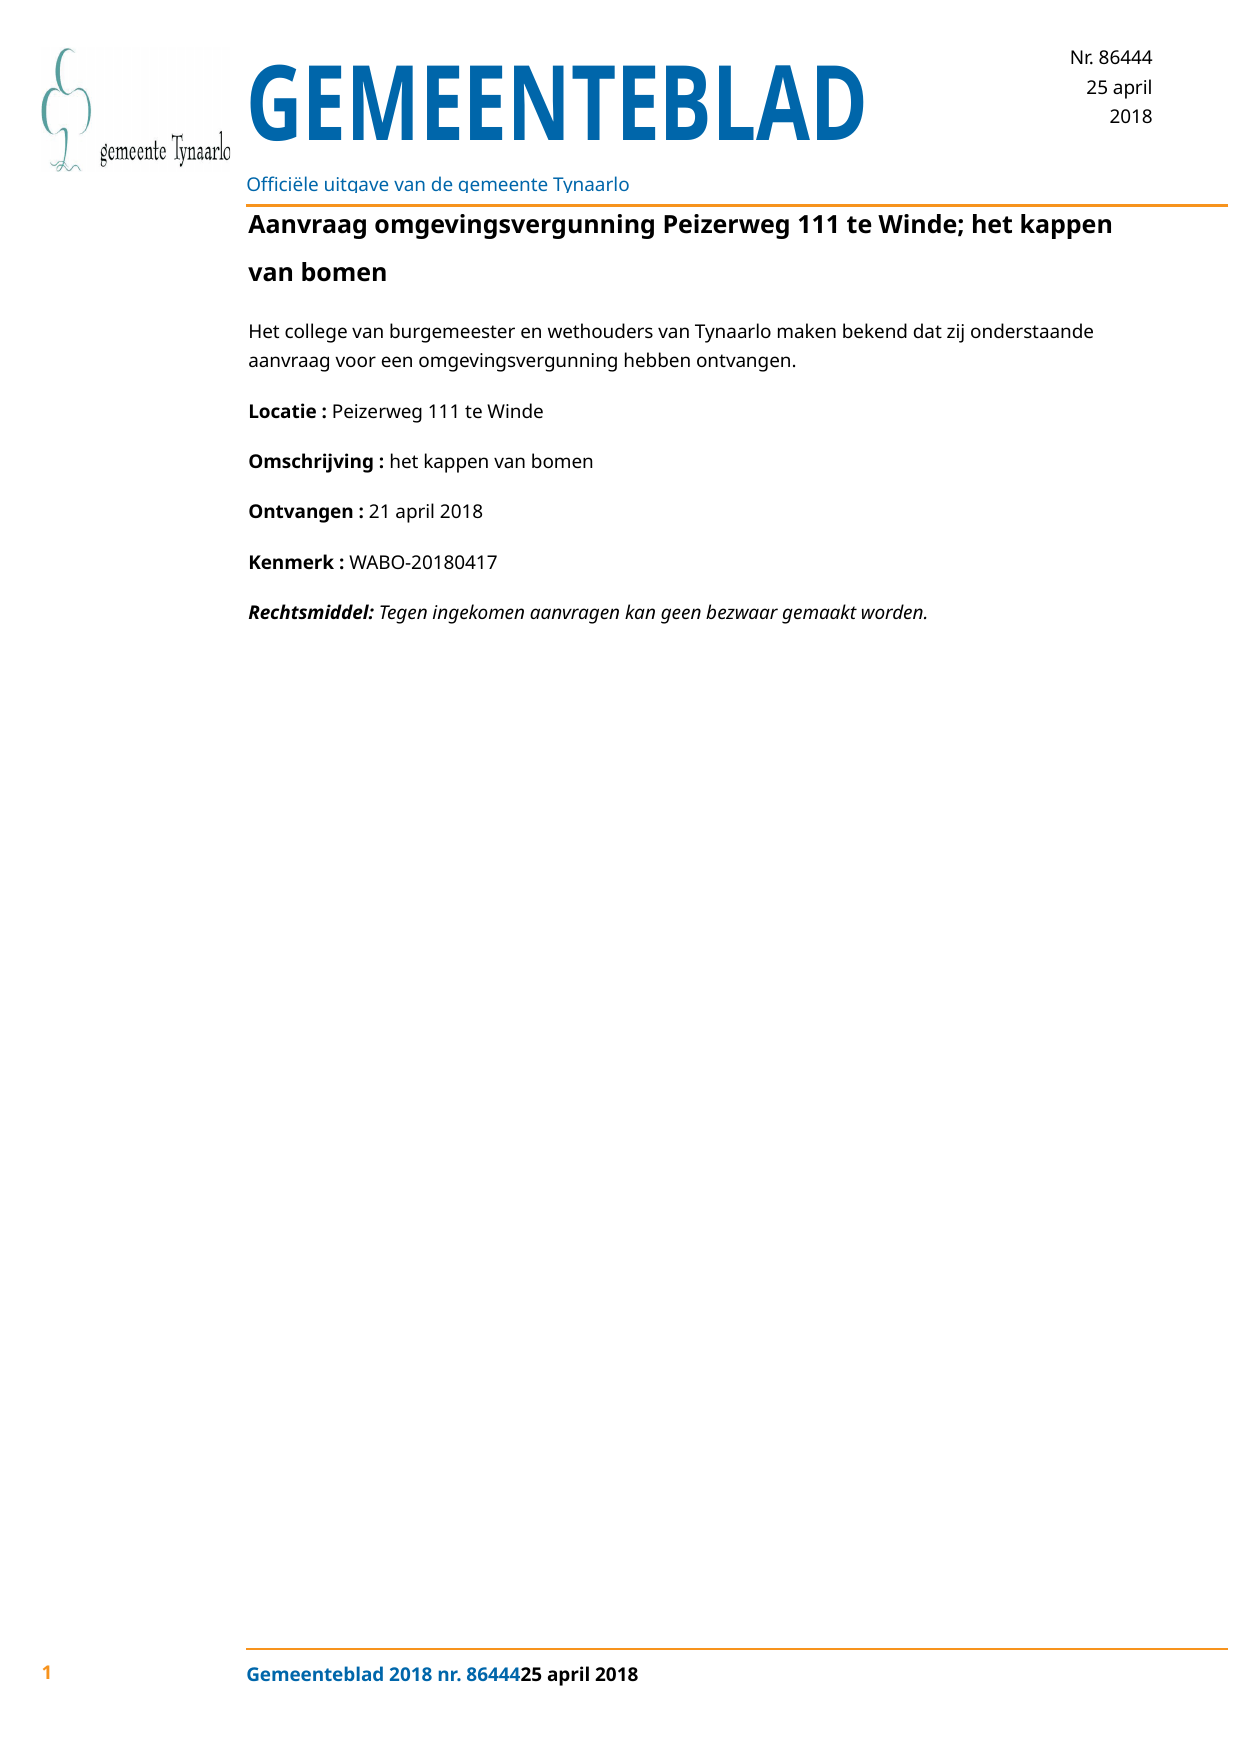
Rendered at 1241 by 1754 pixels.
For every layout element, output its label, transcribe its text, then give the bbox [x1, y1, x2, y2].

text Aanvraag omgevingsvergunning Peizerweg 111 te Winde; het kappen van bomen [248, 207, 1152, 288]
text Het college van burgemeester en wethouders van Tynaarlo maken bekend dat zij onderstaande aanvraag voor een omgevingsvergunning hebben ontvangen. [248, 318, 1152, 373]
text Locatie : Peizerweg 111 te Winde [248, 398, 1152, 424]
text Omschrijving : het kappen van bomen [248, 448, 1152, 474]
text Kenmerk : WABO-20180417 [248, 549, 1152, 575]
text Rechtsmiddel: Tegen ingekomen aanvragen kan geen bezwaar gemaakt worden. [248, 599, 1152, 625]
text Ontvangen : 21 april 2018 [248, 499, 1152, 524]
picture [41, 47, 231, 172]
